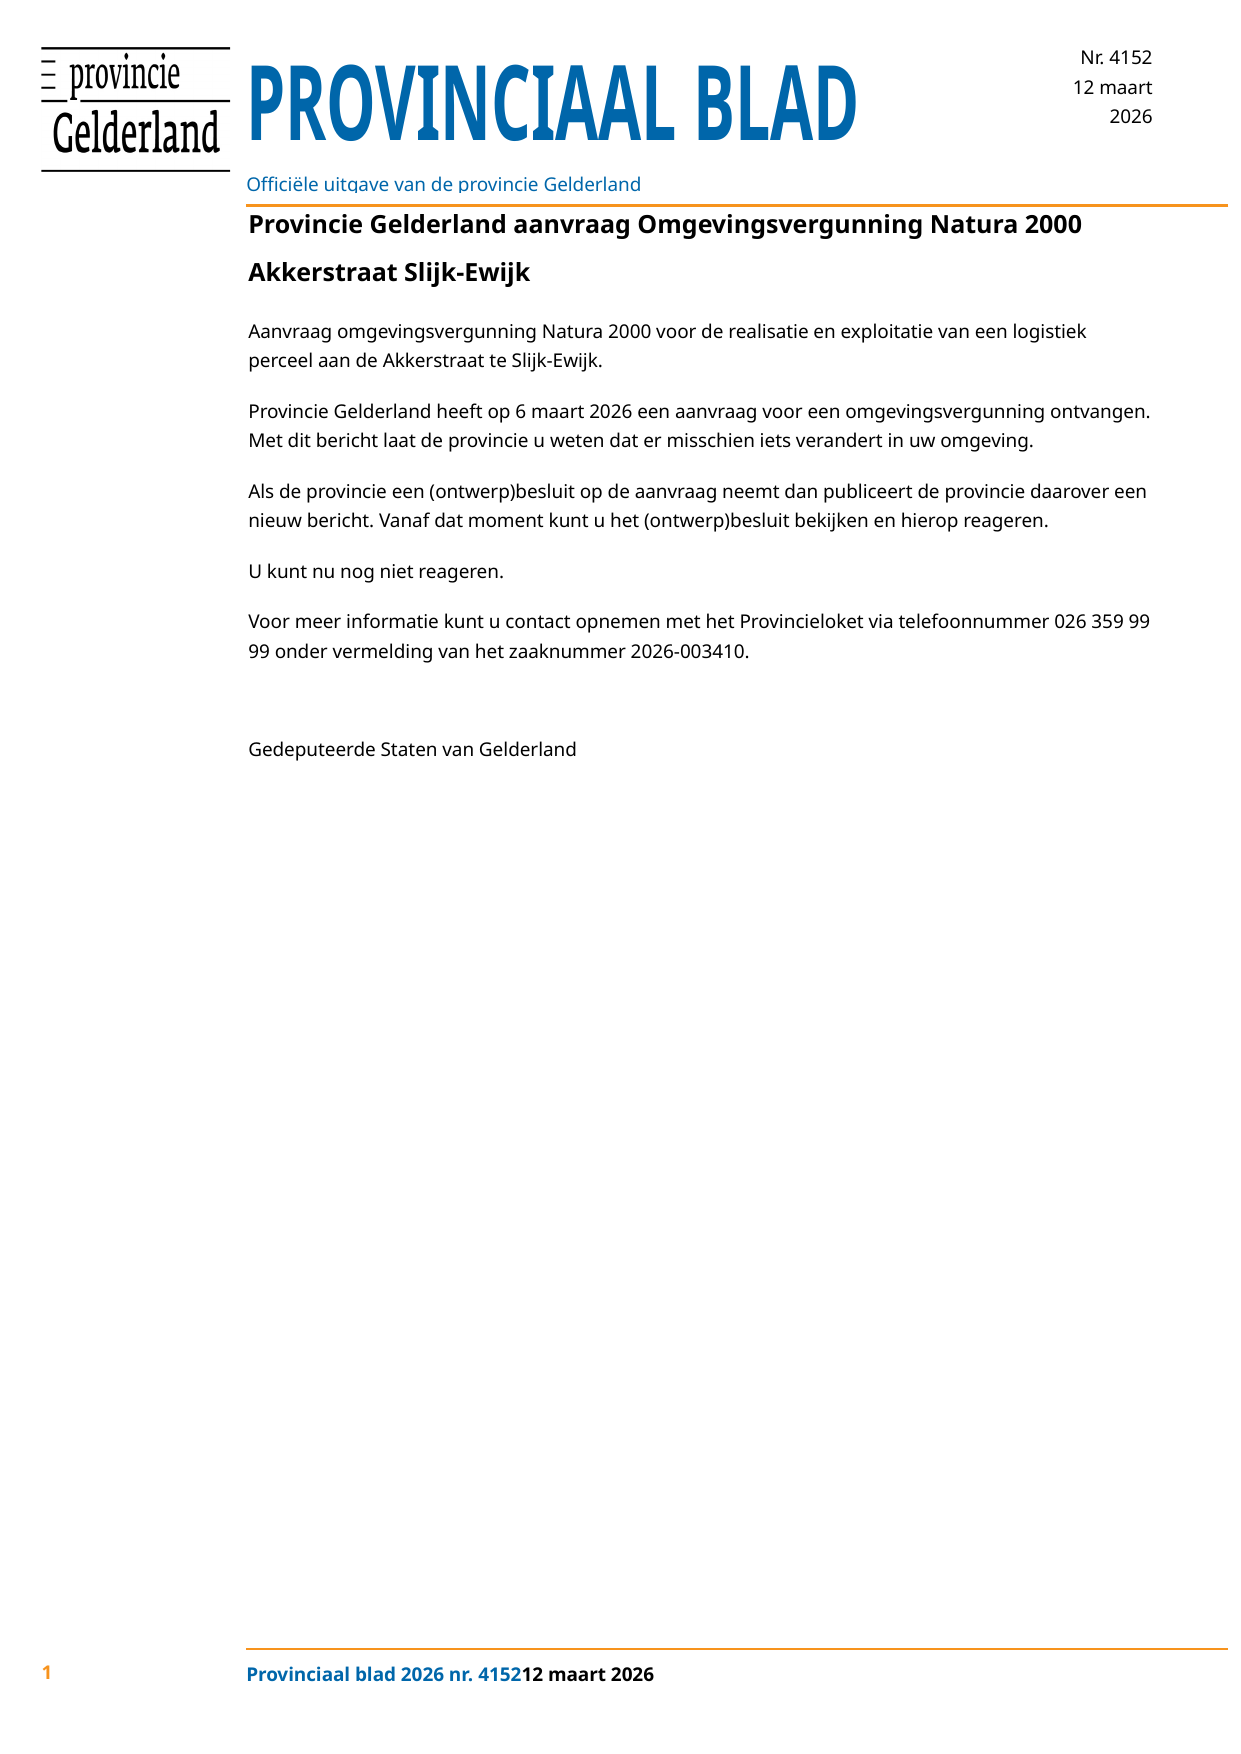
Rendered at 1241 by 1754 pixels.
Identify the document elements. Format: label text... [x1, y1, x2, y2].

text Provincie Gelderland aanvraag Omgevingsvergunning Natura 2000 Akkerstraat Slijk-Ewijk [248, 207, 1152, 288]
text Voor meer informatie kunt u contact opnemen met het Provincieloket via telefoonnummer 026 359 99 99 onder vermelding van het zaaknummer 2026-003410. [248, 608, 1152, 664]
text Aanvraag omgevingsvergunning Natura 2000 voor de realisatie en exploitatie van een logistiek perceel aan de Akkerstraat te Slijk-Ewijk. [248, 318, 1152, 373]
picture [41, 47, 231, 172]
text U kunt nu nog niet reageren. [248, 558, 1152, 584]
text Als de provincie een (ontwerp)besluit op de aanvraag neemt dan publiceert de provincie daarover een nieuw bericht. Vanaf dat moment kunt u het (ontwerp)besluit bekijken en hierop reageren. [248, 478, 1152, 533]
text Gedeputeerde Staten van Gelderland [248, 736, 1152, 762]
text Provincie Gelderland heeft op 6 maart 2026 een aanvraag voor een omgevingsvergunning ontvangen. Met dit bericht laat de provincie u weten dat er misschien iets verandert in uw omgeving. [248, 398, 1152, 453]
